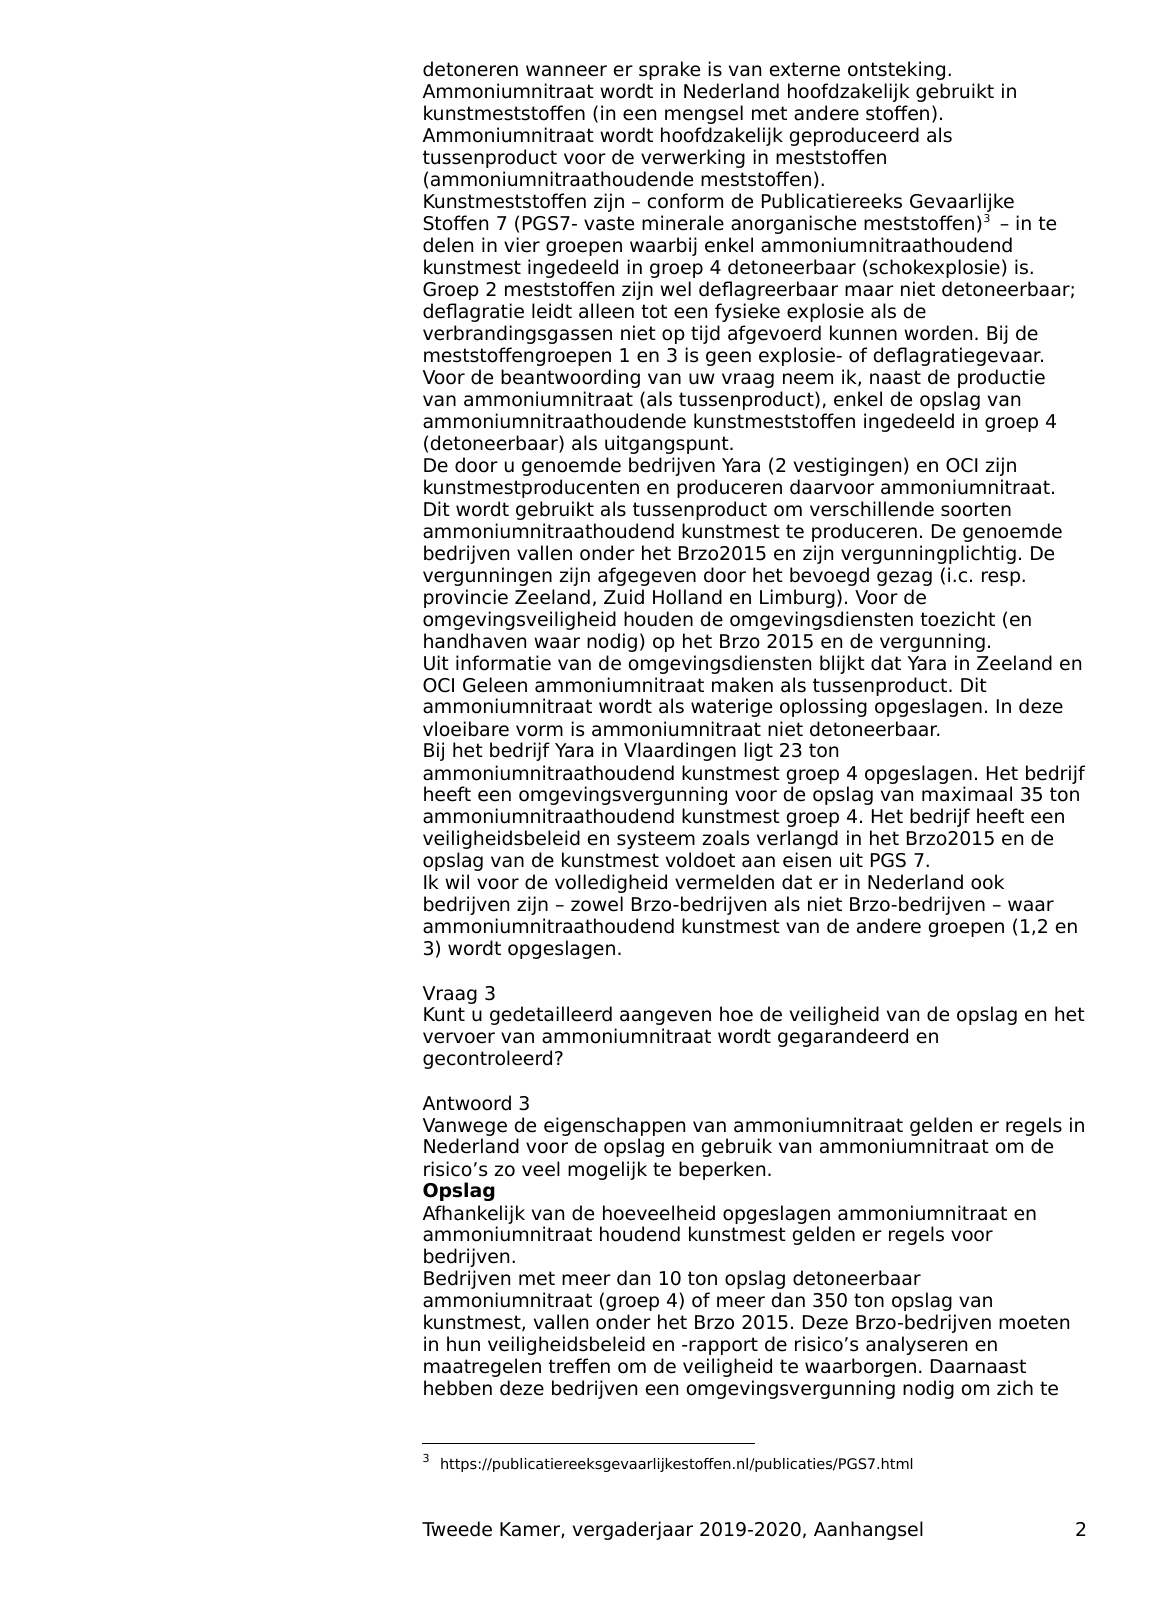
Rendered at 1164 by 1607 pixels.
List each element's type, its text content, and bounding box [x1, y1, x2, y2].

text https://publicatiereeksgevaarlijkestoffen.nl/publicaties/PGS7.html [422, 1452, 1087, 1474]
text Ammoniumnitraat wordt hoofdzakelijk geproduceerd als tussenproduct voor de verwerking in meststoffen (ammoniumnitraathoudende meststoffen). [422, 125, 1087, 191]
text Vraag 3 [422, 982, 1087, 1004]
text Vanwege de eigenschappen van ammoniumnitraat gelden er regels in Nederland voor de opslag en gebruik van ammoniumnitraat om de risico’s zo veel mogelijk te beperken. [422, 1114, 1087, 1180]
text Antwoord 3 [422, 1092, 1087, 1114]
text Kunt u gedetailleerd aangeven hoe de veiligheid van de opslag en het vervoer van ammoniumnitraat wordt gegarandeerd en gecontroleerd? [422, 1004, 1087, 1070]
text detoneren wanneer er sprake is van externe ontsteking. Ammoniumnitraat wordt in Nederland hoofdzakelijk gebruikt in kunstmeststoffen (in een mengsel met andere stoffen). [422, 59, 1087, 125]
text Bedrijven met meer dan 10 ton opslag detoneerbaar ammoniumnitraat (groep 4) of meer dan 350 ton opslag van kunstmest, vallen onder het Brzo 2015. Deze Brzo-bedrijven moeten in hun veiligheidsbeleid en -rapport de risico’s analyseren en maatregelen treffen om de veiligheid te waarborgen. Daarnaast hebben deze bedrijven een omgevingsvergunning nodig om zich te [422, 1268, 1087, 1400]
text Bij het bedrijf Yara in Vlaardingen ligt 23 ton ammoniumnitraathoudend kunstmest groep 4 opgeslagen. Het bedrijf heeft een omgevingsvergunning voor de opslag van maximaal 35 ton ammoniumnitraathoudend kunstmest groep 4. Het bedrijf heeft een veiligheidsbeleid en systeem zoals verlangd in het Brzo2015 en de opslag van de kunstmest voldoet aan eisen uit PGS 7. [422, 740, 1087, 872]
text Uit informatie van de omgevingsdiensten blijkt dat Yara in Zeeland en OCI Geleen ammoniumnitraat maken als tussenproduct. Dit ammoniumnitraat wordt als waterige oplossing opgeslagen. In deze vloeibare vorm is ammoniumnitraat niet detoneerbaar. [422, 652, 1087, 740]
text Kunstmeststoffen zijn – conform de Publicatiereeks Gevaarlijke Stoffen 7 (PGS7- vaste minerale anorganische meststoffen) – in te delen in vier groepen waarbij enkel ammoniumnitraathoudend kunstmest ingedeeld in groep 4 detoneerbaar (schokexplosie) is. Groep 2 meststoffen zijn wel deflagreerbaar maar niet detoneerbaar; deflagratie leidt alleen tot een fysieke explosie als de verbrandingsgassen niet op tijd afgevoerd kunnen worden. Bij de meststoffengroepen 1 en 3 is geen explosie- of deflagratiegevaar. Voor de beantwoording van uw vraag neem ik, naast de productie van ammoniumnitraat (als tussenproduct), enkel de opslag van ammoniumnitraathoudende kunstmeststoffen ingedeeld in groep 4 (detoneerbaar) als uitgangspunt. [422, 191, 1087, 455]
text Ik wil voor de volledigheid vermelden dat er in Nederland ook bedrijven zijn – zowel Brzo-bedrijven als niet Brzo-bedrijven – waar ammoniumnitraathoudend kunstmest van de andere groepen (1,2 en 3) wordt opgeslagen. [422, 872, 1087, 960]
text De door u genoemde bedrijven Yara (2 vestigingen) en OCI zijn kunstmestproducenten en produceren daarvoor ammoniumnitraat. Dit wordt gebruikt als tussenproduct om verschillende soorten ammoniumnitraathoudend kunstmest te produceren. De genoemde bedrijven vallen onder het Brzo2015 en zijn vergunningplichtig. De vergunningen zijn afgegeven door het bevoegd gezag (i.c. resp. provincie Zeeland, Zuid Holland en Limburg). Voor de omgevingsveiligheid houden de omgevingsdiensten toezicht (en handhaven waar nodig) op het Brzo 2015 en de vergunning. [422, 455, 1087, 652]
text Opslag [422, 1180, 1087, 1202]
text Afhankelijk van de hoeveelheid opgeslagen ammoniumnitraat en ammoniumnitraat houdend kunstmest gelden er regels voor bedrijven. [422, 1202, 1087, 1268]
